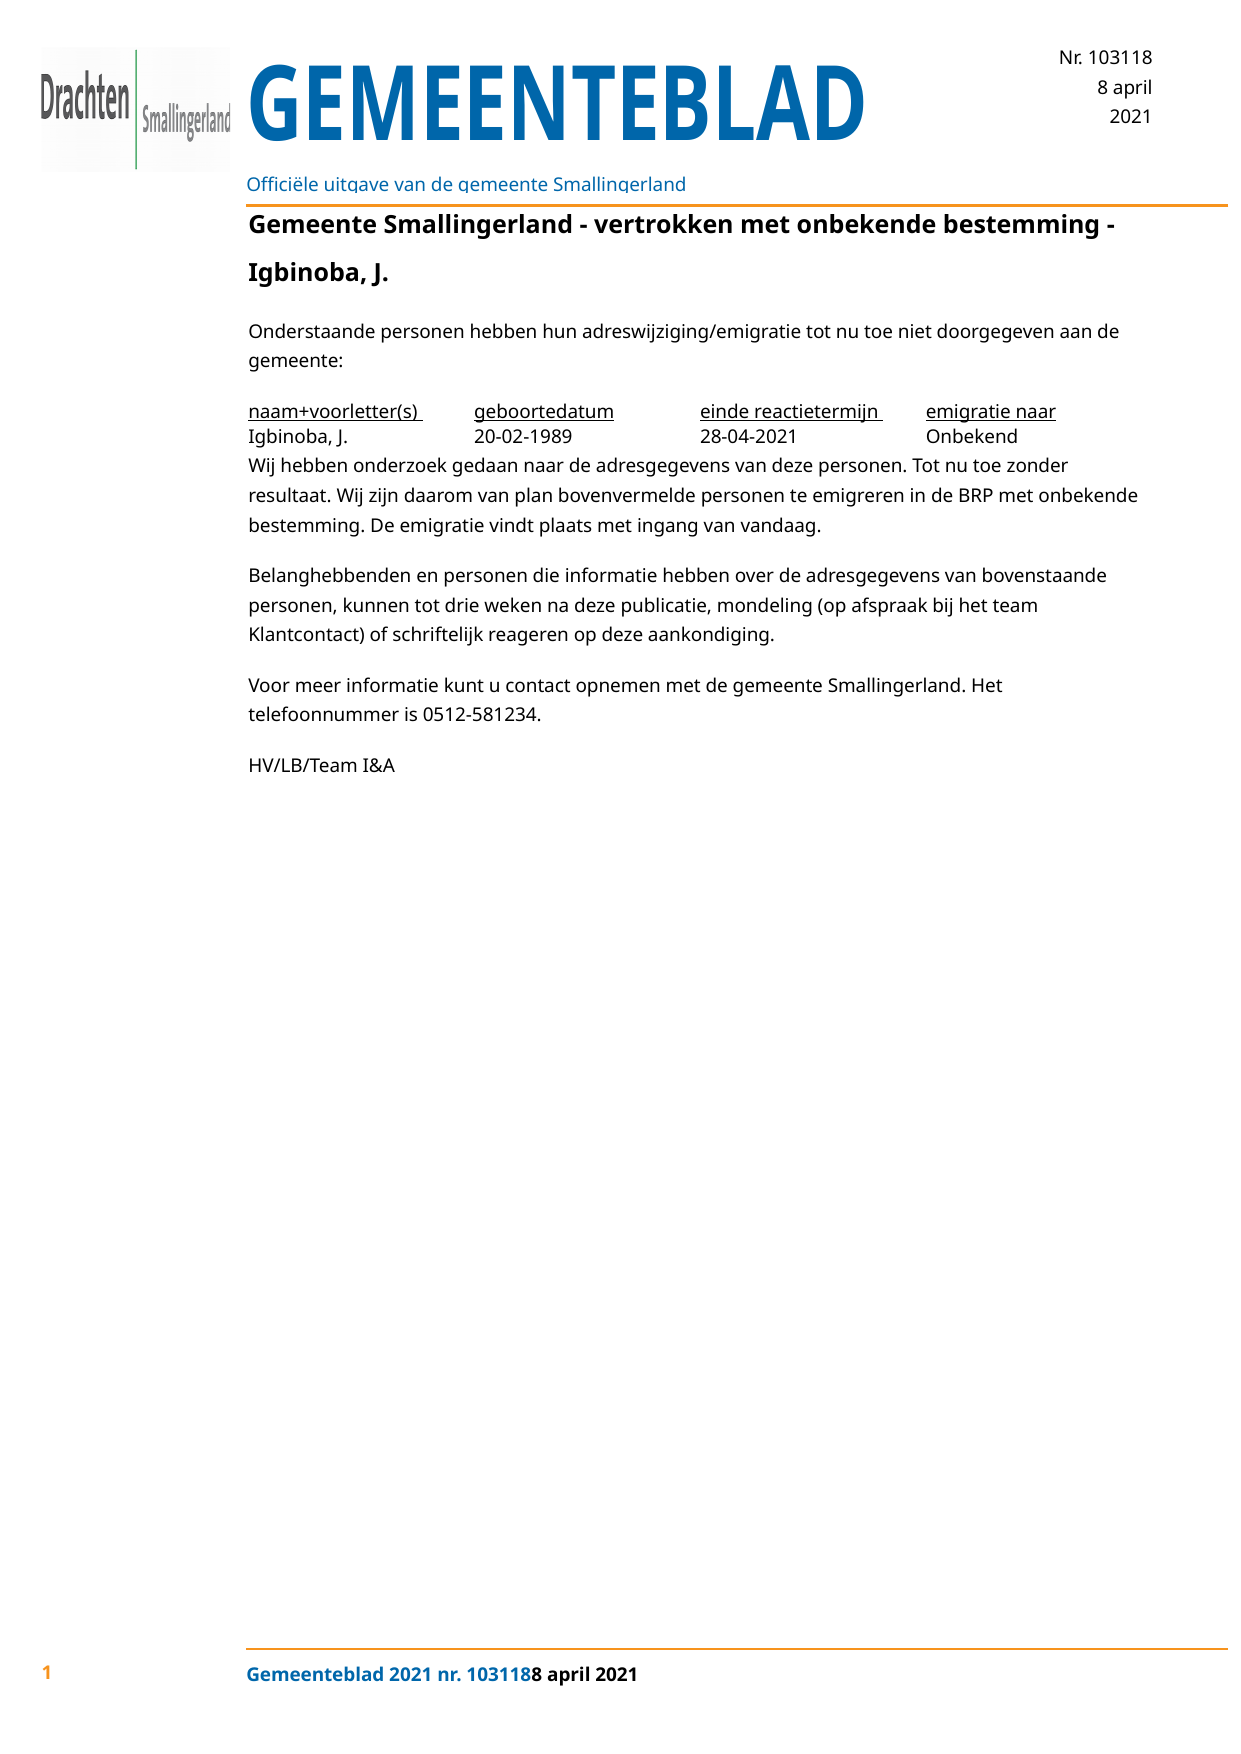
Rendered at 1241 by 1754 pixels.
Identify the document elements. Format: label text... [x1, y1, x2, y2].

table_cell 28-04-2021 [700, 424, 926, 449]
table_cell Igbinoba, J. [248, 424, 474, 449]
table_header geboortedatum [474, 398, 700, 424]
table_cell Onbekend [926, 424, 1152, 449]
table_header einde reactietermijn [700, 398, 926, 424]
picture [41, 47, 231, 172]
text Gemeente Smallingerland - vertrokken met onbekende bestemming - Igbinoba, J. [248, 207, 1152, 288]
text Onderstaande personen hebben hun adreswijziging/emigratie tot nu toe niet doorgegeven aan de gemeente: [248, 318, 1152, 373]
text Voor meer informatie kunt u contact opnemen met de gemeente Smallingerland. Het telefoonnummer is 0512-581234. [248, 672, 1152, 727]
text Wij hebben onderzoek gedaan naar de adresgegevens van deze personen. Tot nu toe zonder resultaat. Wij zijn daarom van plan bovenvermelde personen te emigreren in de BRP met onbekende bestemming. De emigratie vindt plaats met ingang van vandaag. [248, 453, 1152, 538]
table_cell 20-02-1989 [474, 424, 700, 449]
table_header emigratie naar [926, 398, 1152, 424]
text Belanghebbenden en personen die informatie hebben over de adresgegevens van bovenstaande personen, kunnen tot drie weken na deze publicatie, mondeling (op afspraak bij het team Klantcontact) of schriftelijk reageren op deze aankondiging. [248, 562, 1152, 647]
text HV/LB/Team I&A [248, 752, 1152, 778]
table_header naam+voorletter(s) [248, 398, 474, 424]
